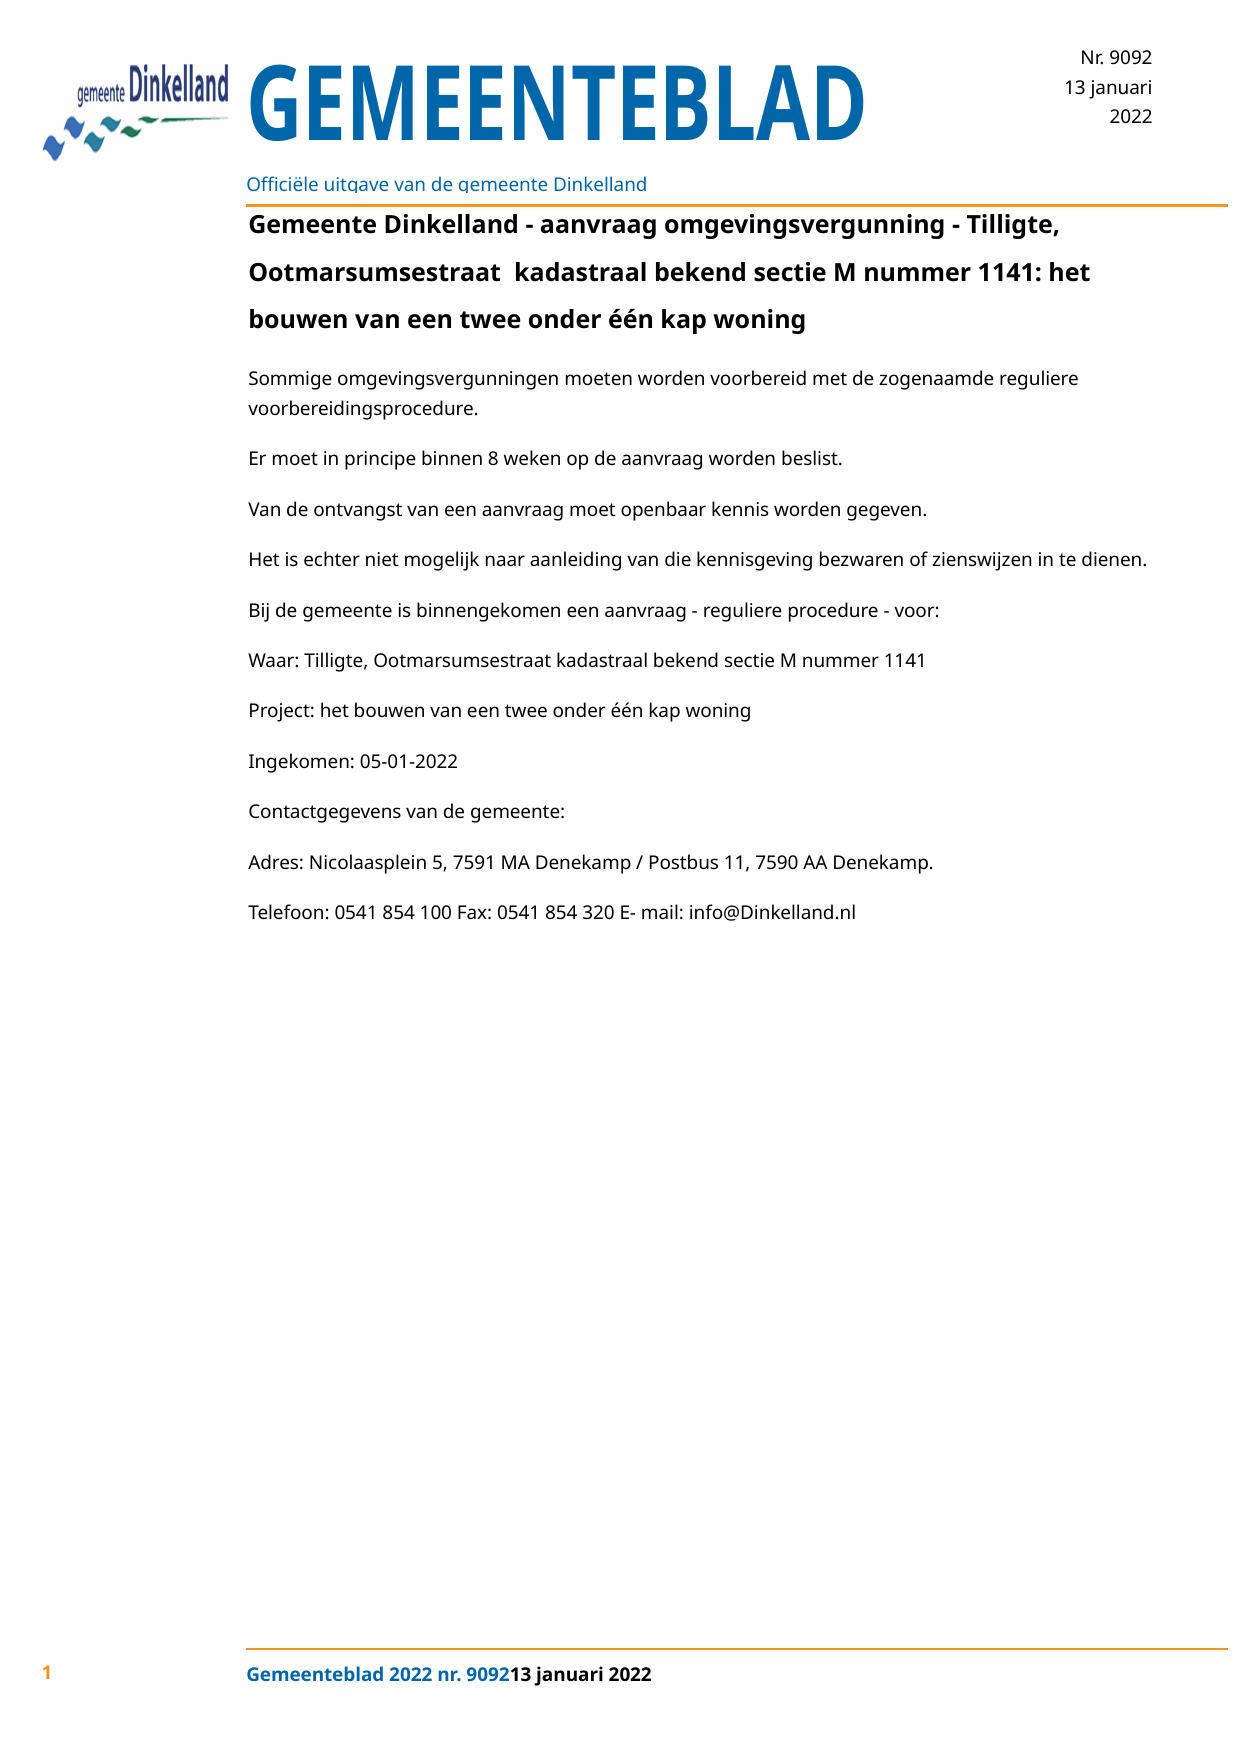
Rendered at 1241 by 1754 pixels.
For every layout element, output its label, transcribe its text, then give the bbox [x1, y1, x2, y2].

text Er moet in principe binnen 8 weken op de aanvraag worden beslist. [248, 446, 1152, 471]
text Het is echter niet mogelijk naar aanleiding van die kennisgeving bezwaren of zienswijzen in te dienen. [248, 546, 1152, 572]
text Telefoon: 0541 854 100 Fax: 0541 854 320 E- mail: info@Dinkelland.nl [248, 899, 1152, 925]
text Van de ontvangst van een aanvraag moet openbaar kennis worden gegeven. [248, 496, 1152, 522]
text Adres: Nicolaasplein 5, 7591 MA Denekamp / Postbus 11, 7590 AA Denekamp. [248, 849, 1152, 874]
text Project: het bouwen van een twee onder één kap woning [248, 698, 1152, 723]
text Gemeente Dinkelland - aanvraag omgevingsvergunning - Tilligte, Ootmarsumsestraat kadastraal bekend sectie M nummer 1141: het bouwen van een twee onder één kap woning [248, 207, 1152, 336]
text Ingekomen: 05-01-2022 [248, 748, 1152, 774]
text Contactgegevens van de gemeente: [248, 798, 1152, 824]
text Bij de gemeente is binnengekomen een aanvraag - reguliere procedure - voor: [248, 597, 1152, 622]
picture [41, 47, 231, 172]
text Sommige omgevingsvergunningen moeten worden voorbereid met de zogenaamde reguliere voorbereidingsprocedure. [248, 366, 1152, 421]
text Waar: Tilligte, Ootmarsumsestraat kadastraal bekend sectie M nummer 1141 [248, 647, 1152, 673]
